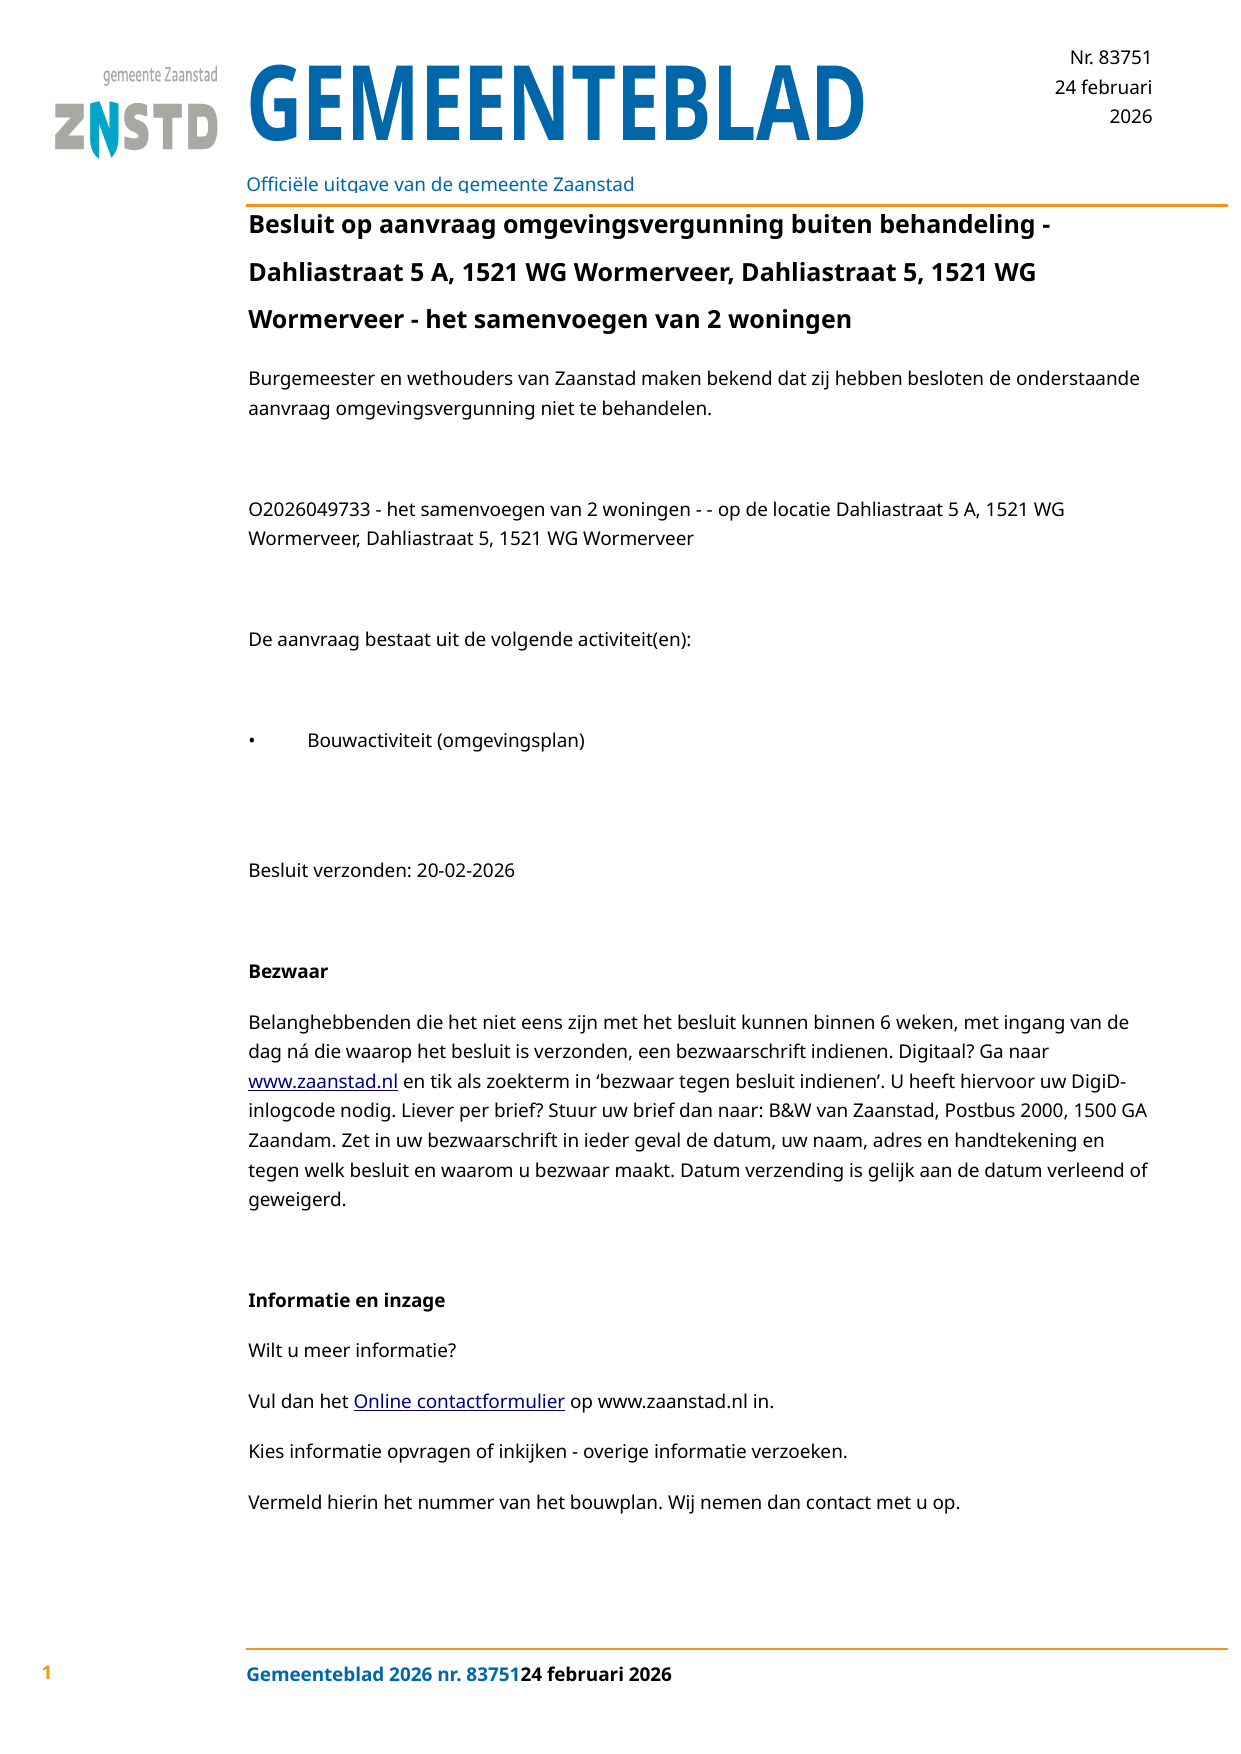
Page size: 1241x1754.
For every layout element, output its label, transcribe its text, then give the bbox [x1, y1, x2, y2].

list Bouwactiviteit (omgevingsplan) [248, 727, 1152, 753]
text Belanghebbenden die het niet eens zijn met het besluit kunnen binnen 6 weken, met ingang van de dag ná die waarop het besluit is verzonden, een bezwaarschrift indienen. Digitaal? Ga naar www.zaanstad.nl en tik als zoekterm in ‘bezwaar tegen besluit indienen’. U heeft hiervoor uw DigiD-inlogcode nodig. Liever per brief? Stuur uw brief dan naar: B&W van Zaanstad, Postbus 2000, 1500 GA Zaandam. Zet in uw bezwaarschrift in ieder geval de datum, uw naam, adres en handtekening en tegen welk besluit en waarom u bezwaar maakt. Datum verzending is gelijk aan de datum verleend of geweigerd. [248, 1009, 1152, 1212]
text Besluit verzonden: 20-02-2026 [248, 858, 1152, 883]
text Wilt u meer informatie? [248, 1338, 1152, 1363]
text De aanvraag bestaat uit de volgende activiteit(en): [248, 626, 1152, 652]
picture [41, 47, 231, 172]
text Informatie en inzage [248, 1287, 1152, 1313]
text Burgemeester en wethouders van Zaanstad maken bekend dat zij hebben besloten de onderstaande aanvraag omgevingsvergunning niet te behandelen. [248, 366, 1152, 421]
text Besluit op aanvraag omgevingsvergunning buiten behandeling - Dahliastraat 5 A, 1521 WG Wormerveer, Dahliastraat 5, 1521 WG Wormerveer - het samenvoegen van 2 woningen [248, 207, 1152, 336]
text O2026049733 - het samenvoegen van 2 woningen - - op de locatie Dahliastraat 5 A, 1521 WG Wormerveer, Dahliastraat 5, 1521 WG Wormerveer [248, 496, 1152, 551]
text Vermeld hierin het nummer van het bouwplan. Wij nemen dan contact met u op. [248, 1489, 1152, 1514]
text Kies informatie opvragen of inkijken - overige informatie verzoeken. [248, 1438, 1152, 1464]
text Vul dan het Online contactformulier op www.zaanstad.nl in. [248, 1388, 1152, 1414]
text Bezwaar [248, 958, 1152, 984]
